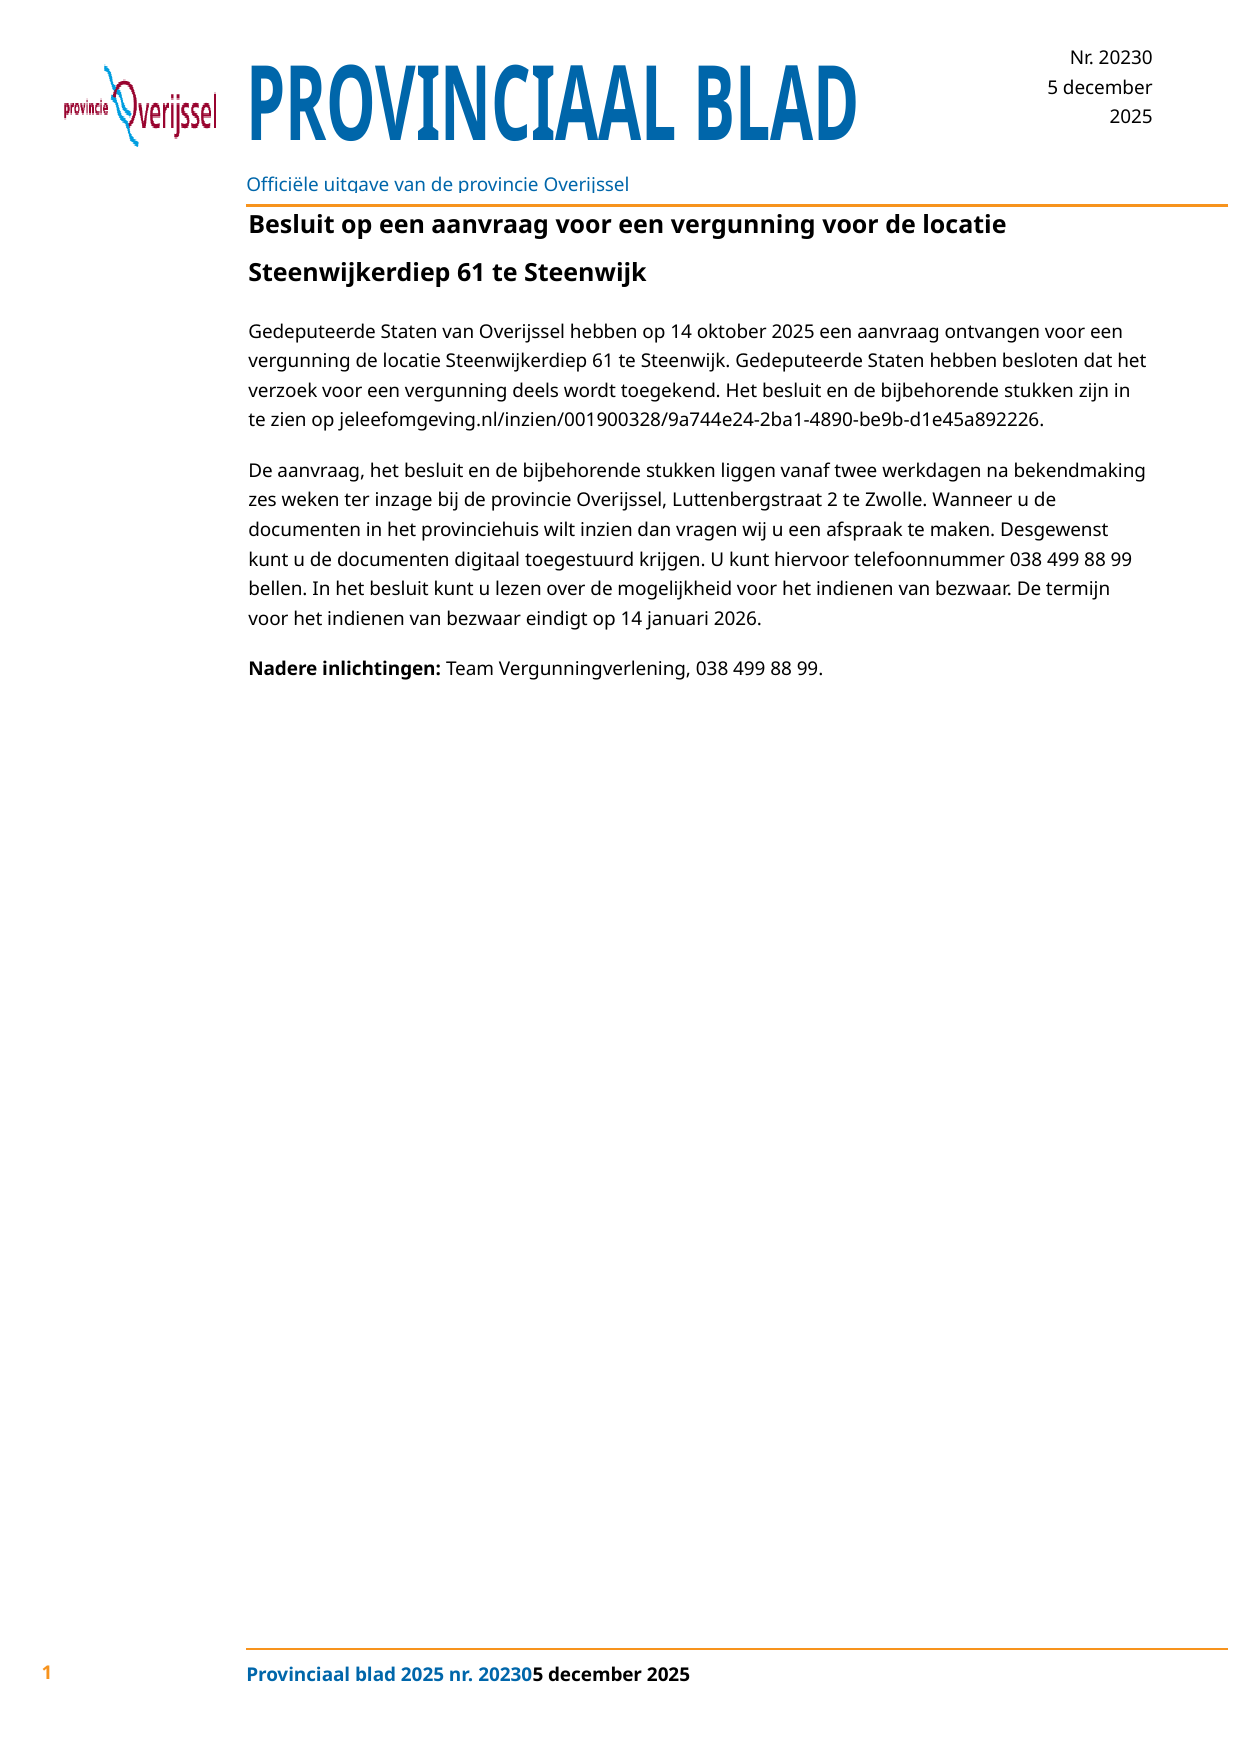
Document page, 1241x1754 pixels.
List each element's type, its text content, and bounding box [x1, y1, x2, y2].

text Besluit op een aanvraag voor een vergunning voor de locatie Steenwijkerdiep 61 te Steenwijk [248, 207, 1152, 288]
text De aanvraag, het besluit en de bijbehorende stukken liggen vanaf twee werkdagen na bekendmaking zes weken ter inzage bij de provincie Overijssel, Luttenbergstraat 2 te Zwolle. Wanneer u de documenten in het provinciehuis wilt inzien dan vragen wij u een afspraak te maken. Desgewenst kunt u de documenten digitaal toegestuurd krijgen. U kunt hiervoor telefoonnummer 038 499 88 99 bellen. In het besluit kunt u lezen over de mogelijkheid voor het indienen van bezwaar. De termijn voor het indienen van bezwaar eindigt op 14 januari 2026. [248, 457, 1152, 631]
picture [41, 47, 231, 172]
text Gedeputeerde Staten van Overijssel hebben op 14 oktober 2025 een aanvraag ontvangen voor een vergunning de locatie Steenwijkerdiep 61 te Steenwijk. Gedeputeerde Staten hebben besloten dat het verzoek voor een vergunning deels wordt toegekend. Het besluit en de bijbehorende stukken zijn in te zien op jeleefomgeving.nl/inzien/001900328/9a744e24-2ba1-4890-be9b-d1e45a892226. [248, 318, 1152, 432]
text Nadere inlichtingen: Team Vergunningverlening, 038 499 88 99. [248, 655, 1152, 681]
